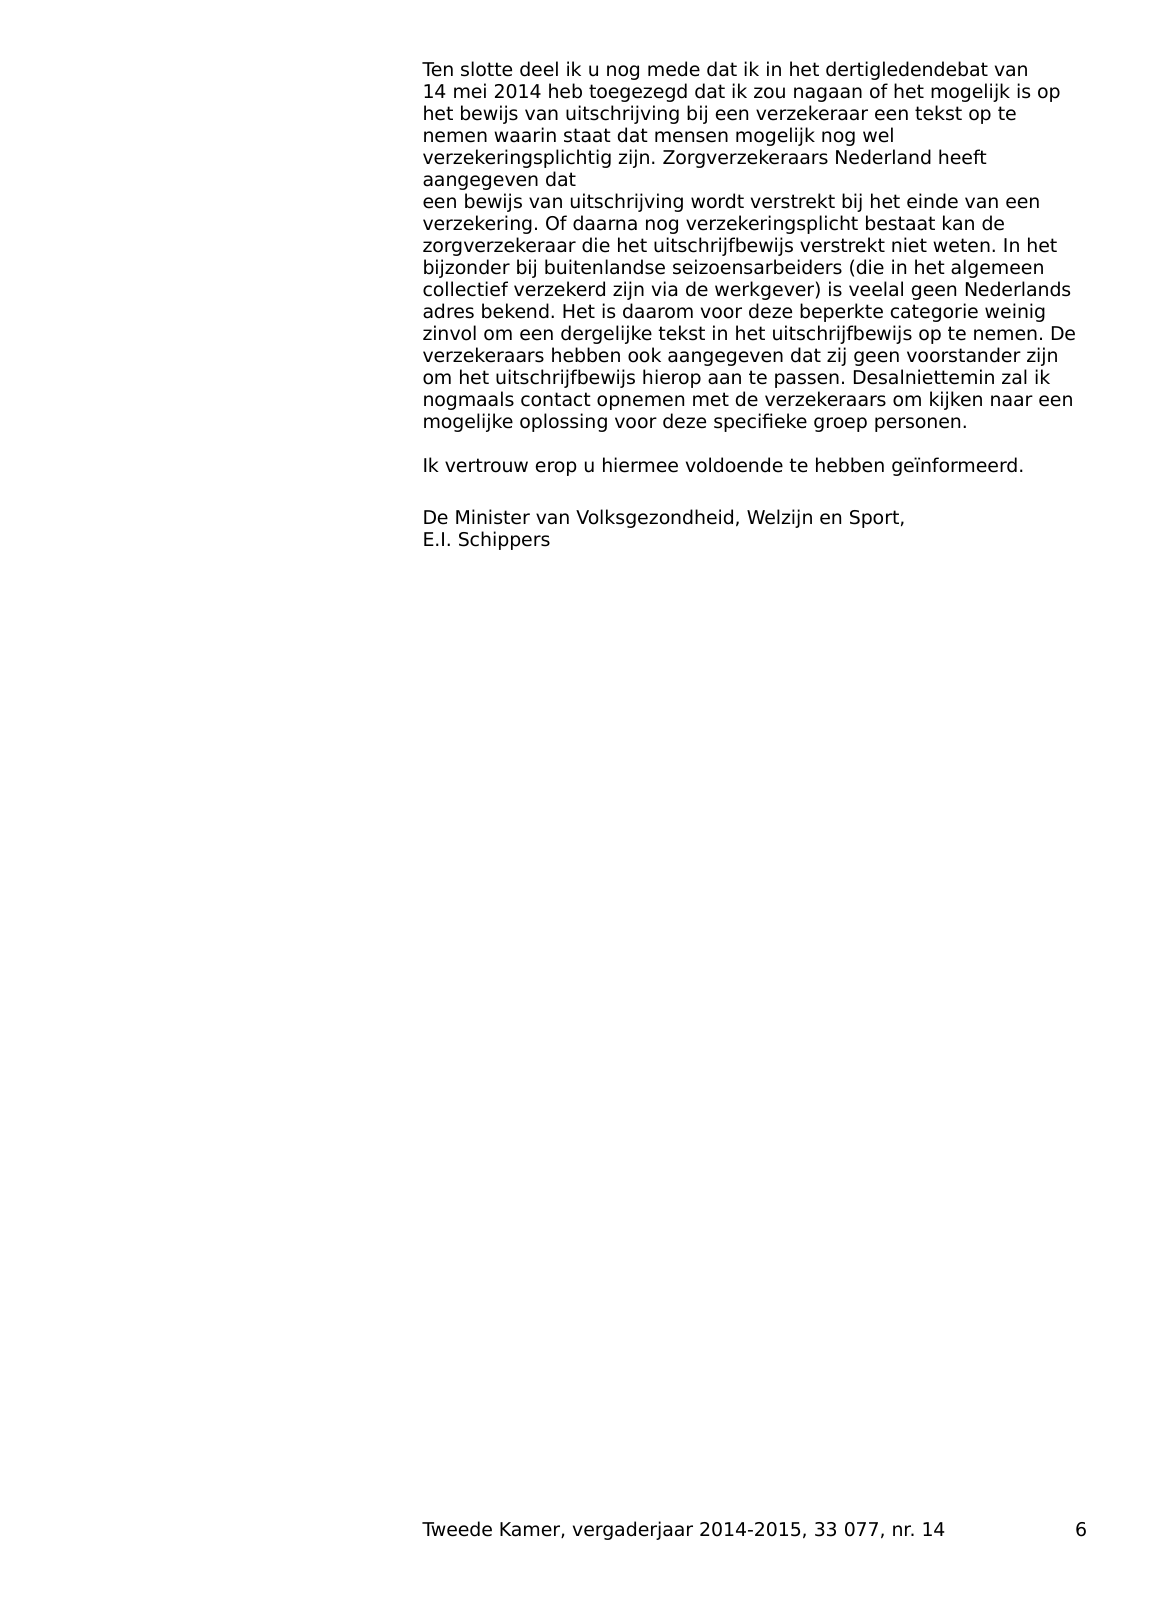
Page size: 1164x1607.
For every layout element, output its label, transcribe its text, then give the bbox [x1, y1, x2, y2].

text De Minister van Volksgezondheid, Welzijn en Sport, E.I. Schippers [422, 507, 1087, 551]
text een bewijs van uitschrijving wordt verstrekt bij het einde van een verzekering. Of daarna nog verzekeringsplicht bestaat kan de zorgverzekeraar die het uitschrijfbewijs verstrekt niet weten. In het bijzonder bij buitenlandse seizoensarbeiders (die in het algemeen collectief verzekerd zijn via de werkgever) is veelal geen Nederlands adres bekend. Het is daarom voor deze beperkte categorie weinig zinvol om een dergelijke tekst in het uitschrijfbewijs op te nemen. De verzekeraars hebben ook aangegeven dat zij geen voorstander zijn om het uitschrijfbewijs hierop aan te passen. Desalniettemin zal ik nogmaals contact opnemen met de verzekeraars om kijken naar een mogelijke oplossing voor deze specifieke groep personen. [422, 191, 1087, 433]
text Ik vertrouw erop u hiermee voldoende te hebben geïnformeerd. [422, 455, 1087, 477]
text Ten slotte deel ik u nog mede dat ik in het dertigledendebat van 14 mei 2014 heb toegezegd dat ik zou nagaan of het mogelijk is op het bewijs van uitschrijving bij een verzekeraar een tekst op te nemen waarin staat dat mensen mogelijk nog wel verzekeringsplichtig zijn. Zorgverzekeraars Nederland heeft aangegeven dat [422, 59, 1087, 191]
